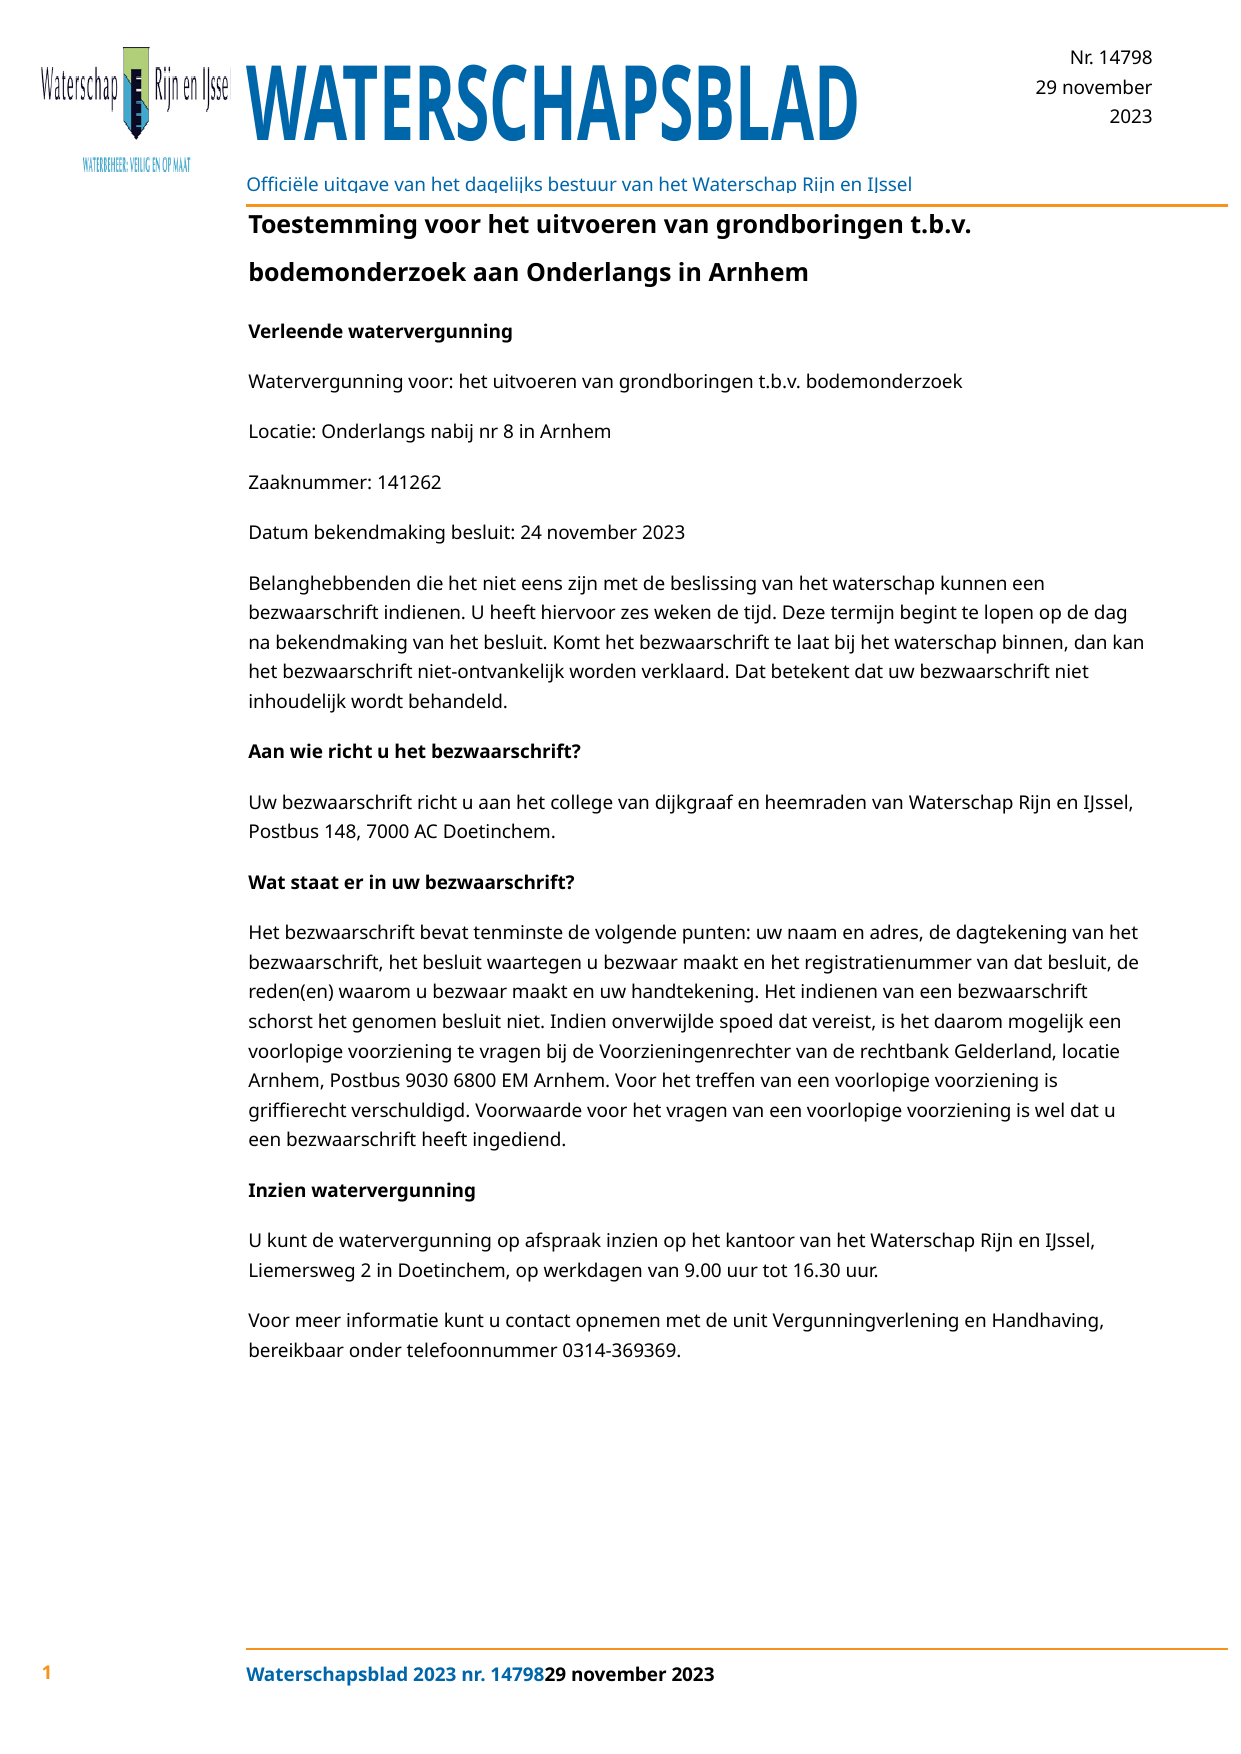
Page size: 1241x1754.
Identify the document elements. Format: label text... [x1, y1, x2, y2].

text Toestemming voor het uitvoeren van grondboringen t.b.v. bodemonderzoek aan Onderlangs in Arnhem [248, 207, 1152, 288]
text Zaaknummer: 141262 [248, 469, 1152, 495]
text U kunt de watervergunning op afspraak inzien op het kantoor van het Waterschap Rijn en IJssel, Liemersweg 2 in Doetinchem, op werkdagen van 9.00 uur tot 16.30 uur. [248, 1227, 1152, 1283]
text Locatie: Onderlangs nabij nr 8 in Arnhem [248, 419, 1152, 444]
text Voor meer informatie kunt u contact opnemen met de unit Vergunningverlening en Handhaving, bereikbaar onder telefoonnummer 0314-369369. [248, 1307, 1152, 1363]
text Belanghebbenden die het niet eens zijn met de beslissing van het waterschap kunnen een bezwaarschrift indienen. U heeft hiervoor zes weken de tijd. Deze termijn begint te lopen op de dag na bekendmaking van het besluit. Komt het bezwaarschrift te laat bij het waterschap binnen, dan kan het bezwaarschrift niet-ontvankelijk worden verklaard. Dat betekent dat uw bezwaarschrift niet inhoudelijk wordt behandeld. [248, 570, 1152, 714]
text Uw bezwaarschrift richt u aan het college van dijkgraaf en heemraden van Waterschap Rijn en IJssel, Postbus 148, 7000 AC Doetinchem. [248, 789, 1152, 844]
picture [41, 47, 231, 172]
text Datum bekendmaking besluit: 24 november 2023 [248, 519, 1152, 545]
text Aan wie richt u het bezwaarschrift? [248, 739, 1152, 764]
text Wat staat er in uw bezwaarschrift? [248, 869, 1152, 895]
text Watervergunning voor: het uitvoeren van grondboringen t.b.v. bodemonderzoek [248, 368, 1152, 394]
text Het bezwaarschrift bevat tenminste de volgende punten: uw naam en adres, de dagtekening van het bezwaarschrift, het besluit waartegen u bezwaar maakt en het registratienummer van dat besluit, de reden(en) waarom u bezwaar maakt en uw handtekening. Het indienen van een bezwaarschrift schorst het genomen besluit niet. Indien onverwijlde spoed dat vereist, is het daarom mogelijk een voorlopige voorziening te vragen bij de Voorzieningenrechter van de rechtbank Gelderland, locatie Arnhem, Postbus 9030 6800 EM Arnhem. Voor het treffen van een voorlopige voorziening is griffierecht verschuldigd. Voorwaarde voor het vragen van een voorlopige voorziening is wel dat u een bezwaarschrift heeft ingediend. [248, 919, 1152, 1152]
text Inzien watervergunning [248, 1177, 1152, 1203]
text Verleende watervergunning [248, 318, 1152, 344]
